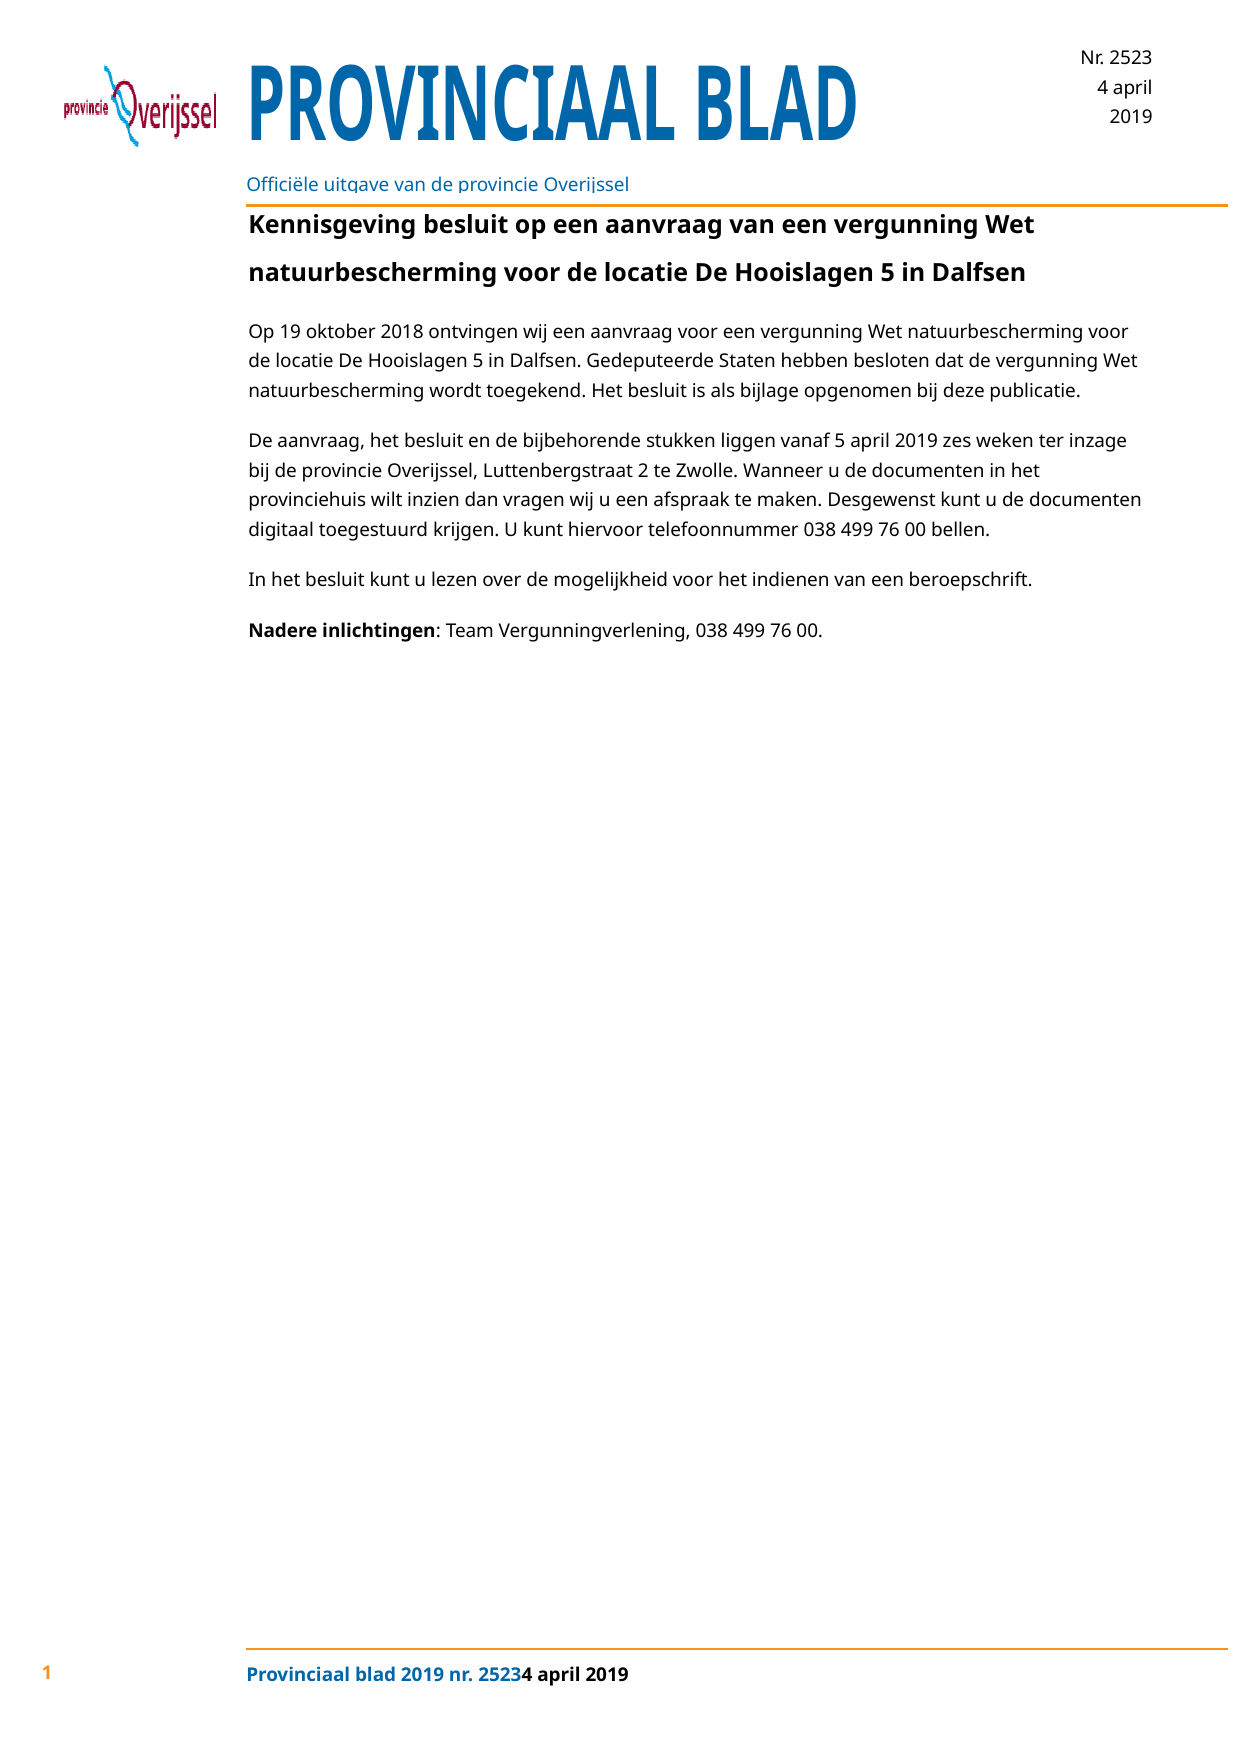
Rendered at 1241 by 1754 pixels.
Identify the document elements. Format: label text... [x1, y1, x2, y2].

text Op 19 oktober 2018 ontvingen wij een aanvraag voor een vergunning Wet natuurbescherming voor de locatie De Hooislagen 5 in Dalfsen. Gedeputeerde Staten hebben besloten dat de vergunning Wet natuurbescherming wordt toegekend. Het besluit is als bijlage opgenomen bij deze publicatie. [248, 318, 1152, 403]
text De aanvraag, het besluit en de bijbehorende stukken liggen vanaf 5 april 2019 zes weken ter inzage bij de provincie Overijssel, Luttenbergstraat 2 te Zwolle. Wanneer u de documenten in het provinciehuis wilt inzien dan vragen wij u een afspraak te maken. Desgewenst kunt u de documenten digitaal toegestuurd krijgen. U kunt hiervoor telefoonnummer 038 499 76 00 bellen. [248, 427, 1152, 542]
text Kennisgeving besluit op een aanvraag van een vergunning Wet natuurbescherming voor de locatie De Hooislagen 5 in Dalfsen [248, 207, 1152, 288]
text Nadere inlichtingen: Team Vergunningverlening, 038 499 76 00. [248, 617, 1152, 643]
text In het besluit kunt u lezen over de mogelijkheid voor het indienen van een beroepschrift. [248, 567, 1152, 592]
picture [41, 47, 231, 172]
